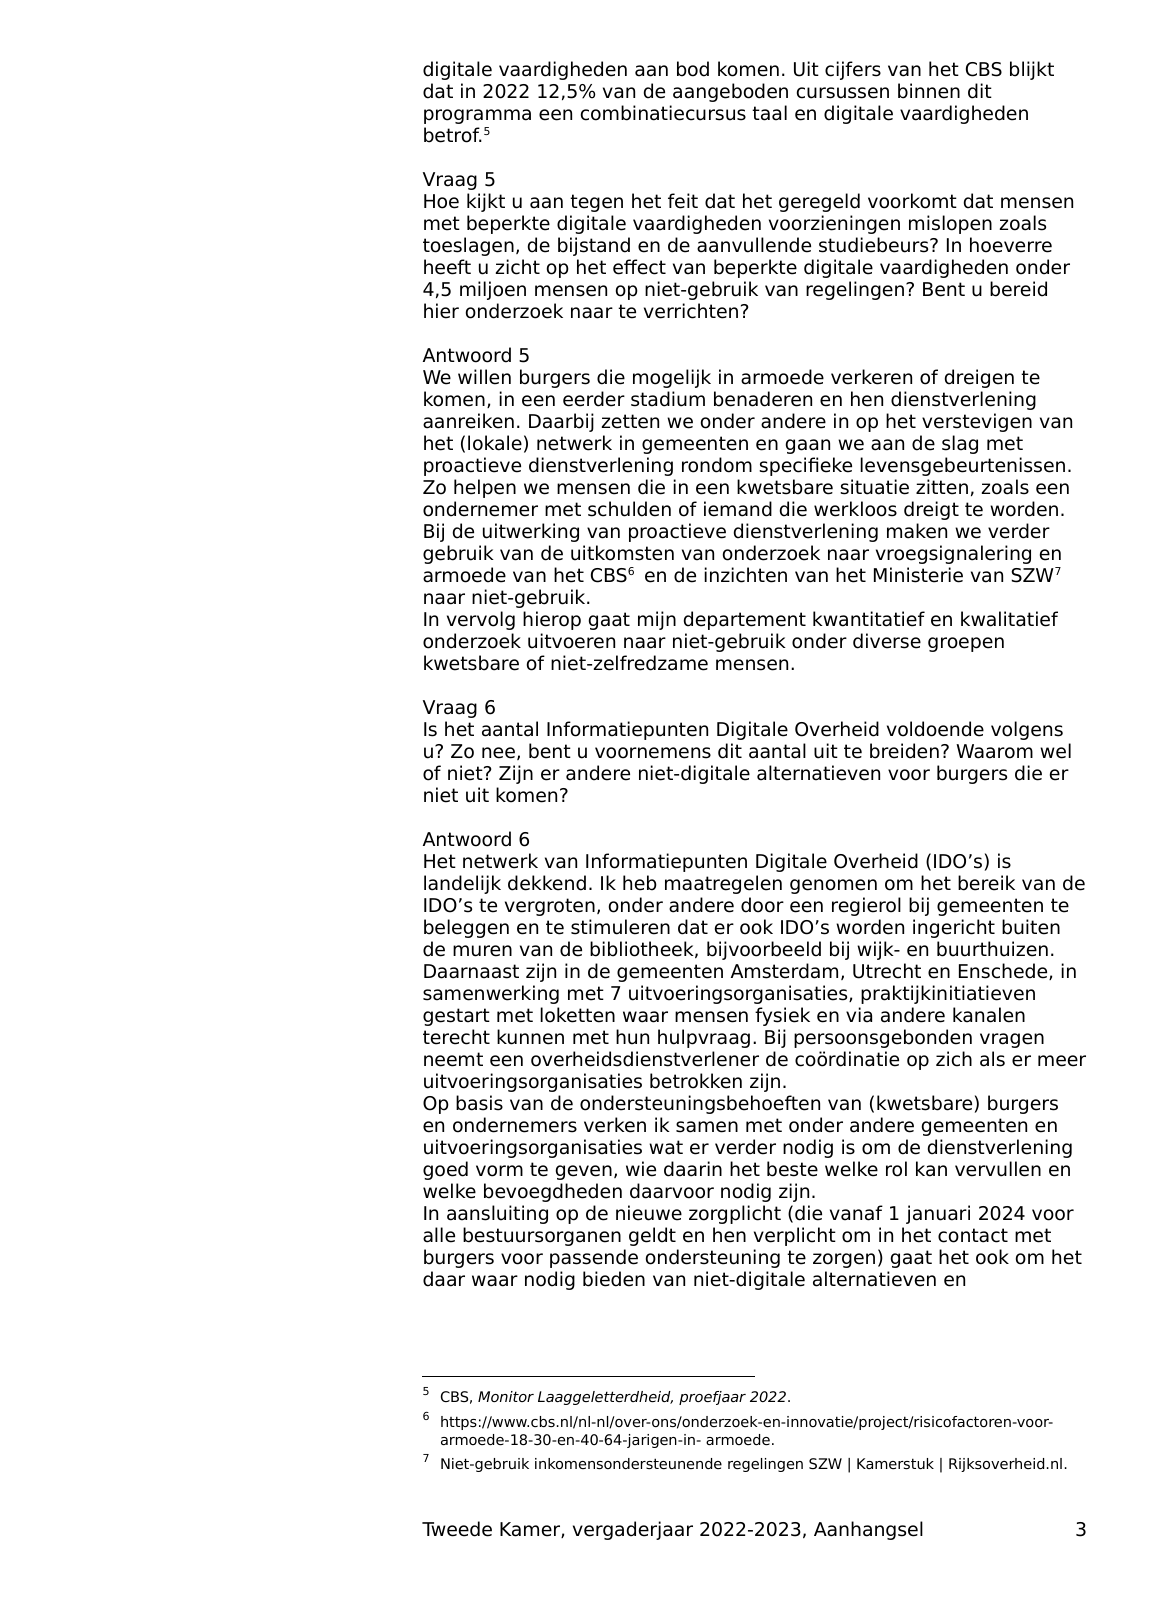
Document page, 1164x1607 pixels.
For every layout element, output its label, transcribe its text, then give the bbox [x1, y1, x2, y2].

text Niet-gebruik inkomensondersteunende regelingen SZW | Kamerstuk | Rijksoverheid.nl. [422, 1452, 1087, 1474]
text https://www.cbs.nl/nl-nl/over-ons/onderzoek-en-innovatie/project/risicofactoren-voor-armoede-18-30-en-40-64-jarigen-in- armoede. [422, 1410, 1087, 1449]
text Daarnaast zijn in de gemeenten Amsterdam, Utrecht en Enschede, in samenwerking met 7 uitvoeringsorganisaties, praktijkinitiatieven gestart met loketten waar mensen fysiek en via andere kanalen terecht kunnen met hun hulpvraag. Bij persoonsgebonden vragen neemt een overheidsdienstverlener de coördinatie op zich als er meer uitvoeringsorganisaties betrokken zijn. [422, 961, 1087, 1093]
text Antwoord 6 [422, 829, 1087, 851]
text Vraag 6 [422, 697, 1087, 719]
text Op basis van de ondersteuningsbehoeften van (kwetsbare) burgers en ondernemers verken ik samen met onder andere gemeenten en uitvoeringsorganisaties wat er verder nodig is om de dienstverlening goed vorm te geven, wie daarin het beste welke rol kan vervullen en welke bevoegdheden daarvoor nodig zijn. [422, 1093, 1087, 1203]
text Antwoord 5 [422, 345, 1087, 367]
text In vervolg hierop gaat mijn departement kwantitatief en kwalitatief onderzoek uitvoeren naar niet-gebruik onder diverse groepen kwetsbare of niet-zelfredzame mensen. [422, 609, 1087, 675]
text Hoe kijkt u aan tegen het feit dat het geregeld voorkomt dat mensen met beperkte digitale vaardigheden voorzieningen mislopen zoals toeslagen, de bijstand en de aanvullende studiebeurs? In hoeverre heeft u zicht op het effect van beperkte digitale vaardigheden onder 4,5 miljoen mensen op niet-gebruik van regelingen? Bent u bereid hier onderzoek naar te verrichten? [422, 191, 1087, 323]
text Het netwerk van Informatiepunten Digitale Overheid (IDO’s) is landelijk dekkend. Ik heb maatregelen genomen om het bereik van de IDO’s te vergroten, onder andere door een regierol bij gemeenten te beleggen en te stimuleren dat er ook IDO’s worden ingericht buiten de muren van de bibliotheek, bijvoorbeeld bij wijk- en buurthuizen. [422, 851, 1087, 961]
text In aansluiting op de nieuwe zorgplicht (die vanaf 1 januari 2024 voor alle bestuursorganen geldt en hen verplicht om in het contact met burgers voor passende ondersteuning te zorgen) gaat het ook om het daar waar nodig bieden van niet-digitale alternatieven en [422, 1203, 1087, 1291]
text We willen burgers die mogelijk in armoede verkeren of dreigen te komen, in een eerder stadium benaderen en hen dienstverlening aanreiken. Daarbij zetten we onder andere in op het verstevigen van het (lokale) netwerk in gemeenten en gaan we aan de slag met proactieve dienstverlening rondom specifieke levensgebeurtenissen. Zo helpen we mensen die in een kwetsbare situatie zitten, zoals een ondernemer met schulden of iemand die werkloos dreigt te worden. [422, 367, 1087, 521]
text digitale vaardigheden aan bod komen. Uit cijfers van het CBS blijkt dat in 2022 12,5% van de aangeboden cursussen binnen dit programma een combinatiecursus taal en digitale vaardigheden betrof. [422, 59, 1087, 147]
text Bij de uitwerking van proactieve dienstverlening maken we verder gebruik van de uitkomsten van onderzoek naar vroegsignalering en armoede van het CBS en de inzichten van het Ministerie van SZW naar niet-gebruik. [422, 521, 1087, 609]
text Is het aantal Informatiepunten Digitale Overheid voldoende volgens u? Zo nee, bent u voornemens dit aantal uit te breiden? Waarom wel of niet? Zijn er andere niet-digitale alternatieven voor burgers die er niet uit komen? [422, 719, 1087, 807]
text CBS, Monitor Laaggeletterdheid, proefjaar 2022. [422, 1385, 1087, 1407]
text Vraag 5 [422, 169, 1087, 191]
